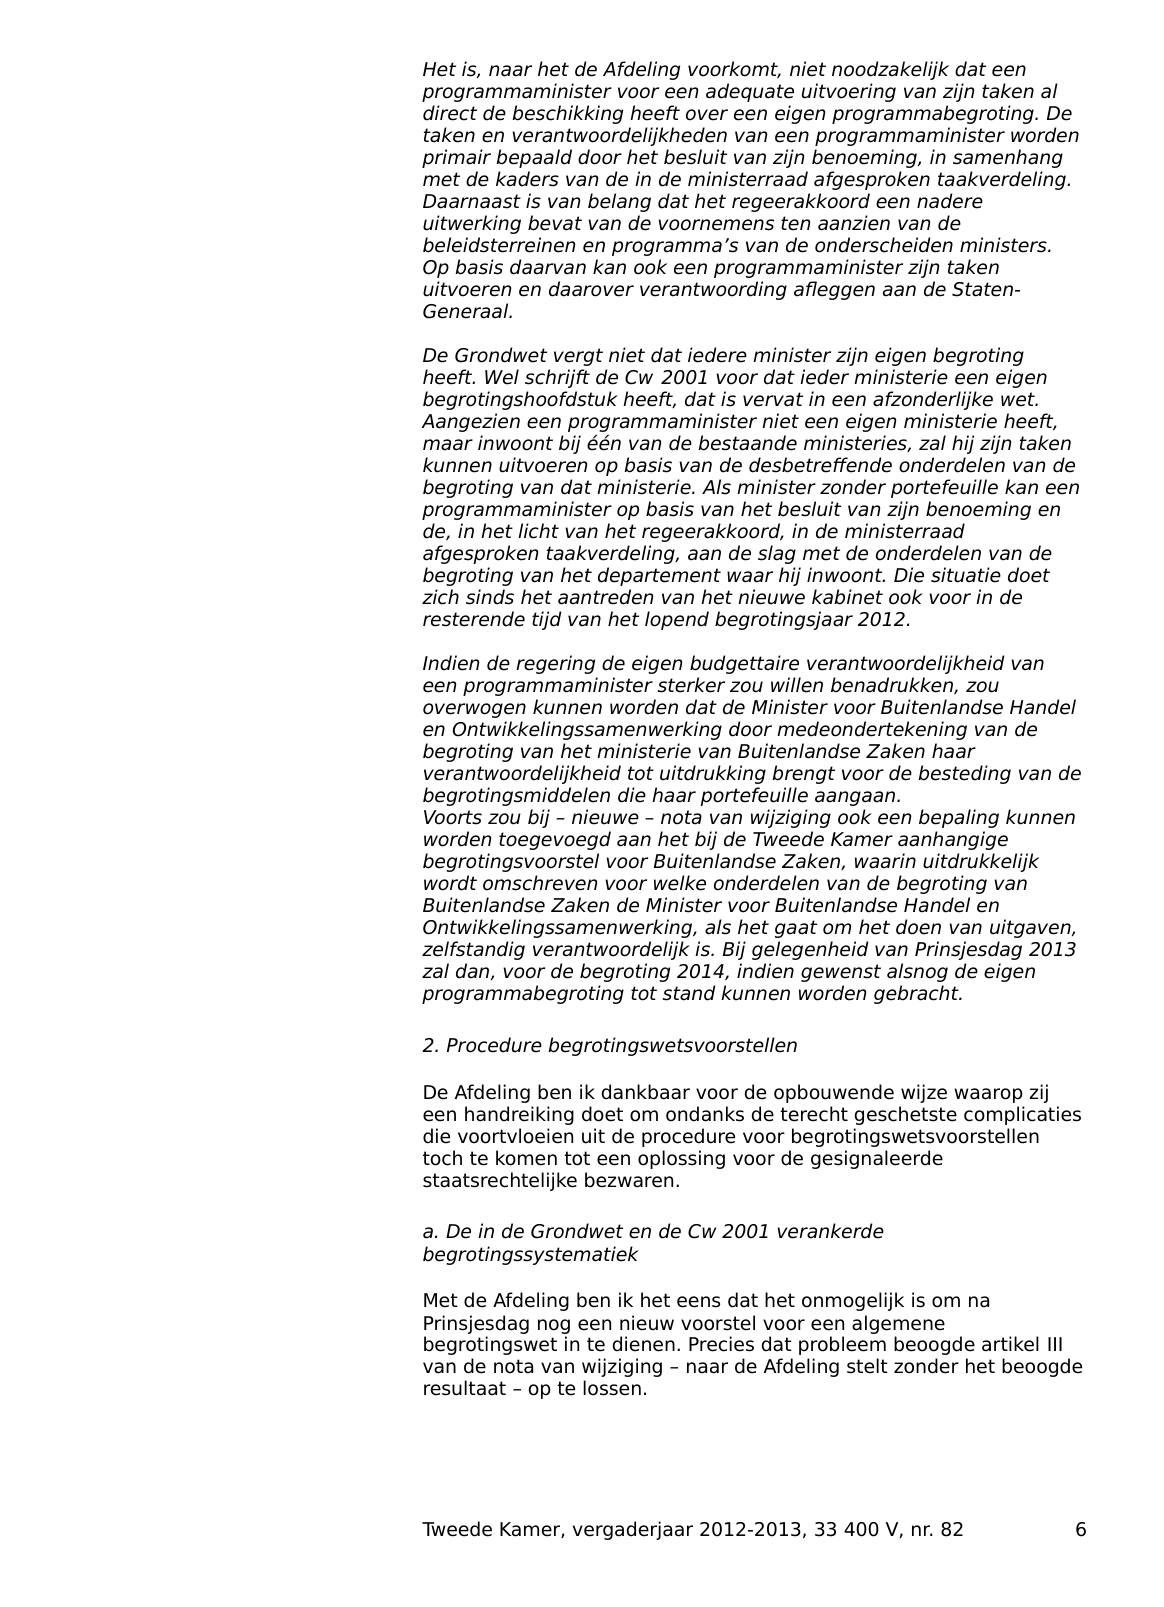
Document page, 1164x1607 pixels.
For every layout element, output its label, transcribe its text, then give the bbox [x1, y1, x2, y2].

text Het is, naar het de Afdeling voorkomt, niet noodzakelijk dat een programmaminister voor een adequate uitvoering van zijn taken al direct de beschikking heeft over een eigen programmabegroting. De taken en verantwoordelijkheden van een programmaminister worden primair bepaald door het besluit van zijn benoeming, in samenhang met de kaders van de in de ministerraad afgesproken taakverdeling. Daarnaast is van belang dat het regeerakkoord een nadere uitwerking bevat van de voornemens ten aanzien van de beleidsterreinen en programma’s van de onderscheiden ministers. Op basis daarvan kan ook een programmaminister zijn taken uitvoeren en daarover verantwoording afleggen aan de Staten-Generaal. [422, 59, 1087, 323]
text Indien de regering de eigen budgettaire verantwoordelijkheid van een programmaminister sterker zou willen benadrukken, zou overwogen kunnen worden dat de Minister voor Buitenlandse Handel en Ontwikkelingssamenwerking door medeondertekening van de begroting van het ministerie van Buitenlandse Zaken haar verantwoordelijkheid tot uitdrukking brengt voor de besteding van de begrotingsmiddelen die haar portefeuille aangaan. [422, 653, 1087, 807]
text Voorts zou bij – nieuwe – nota van wijziging ook een bepaling kunnen worden toegevoegd aan het bij de Tweede Kamer aanhangige begrotingsvoorstel voor Buitenlandse Zaken, waarin uitdrukkelijk wordt omschreven voor welke onderdelen van de begroting van Buitenlandse Zaken de Minister voor Buitenlandse Handel en Ontwikkelingssamenwerking, als het gaat om het doen van uitgaven, zelfstandig verantwoordelijk is. Bij gelegenheid van Prinsjesdag 2013 zal dan, voor de begroting 2014, indien gewenst alsnog de eigen programmabegroting tot stand kunnen worden gebracht. [422, 807, 1087, 1004]
text De Afdeling ben ik dankbaar voor de opbouwende wijze waarop zij een handreiking doet om ondanks de terecht geschetste complicaties die voortvloeien uit de procedure voor begrotingswetsvoorstellen toch te komen tot een oplossing voor de gesignaleerde staatsrechtelijke bezwaren. [422, 1082, 1087, 1191]
text Met de Afdeling ben ik het eens dat het onmogelijk is om na Prinsjesdag nog een nieuw voorstel voor een algemene begrotingswet in te dienen. Precies dat probleem beoogde artikel III van de nota van wijziging – naar de Afdeling stelt zonder het beoogde resultaat – op te lossen. [422, 1290, 1087, 1400]
subtitle a. De in de Grondwet en de Cw 2001 verankerde begrotingssystematiek [422, 1221, 1087, 1265]
subtitle 2. Procedure begrotingswetsvoorstellen [422, 1034, 1087, 1057]
text De Grondwet vergt niet dat iedere minister zijn eigen begroting heeft. Wel schrijft de Cw 2001 voor dat ieder ministerie een eigen begrotingshoofdstuk heeft, dat is vervat in een afzonderlijke wet. Aangezien een programmaminister niet een eigen ministerie heeft, maar inwoont bij één van de bestaande ministeries, zal hij zijn taken kunnen uitvoeren op basis van de desbetreffende onderdelen van de begroting van dat ministerie. Als minister zonder portefeuille kan een programmaminister op basis van het besluit van zijn benoeming en de, in het licht van het regeerakkoord, in de ministerraad afgesproken taakverdeling, aan de slag met de onderdelen van de begroting van het departement waar hij inwoont. Die situatie doet zich sinds het aantreden van het nieuwe kabinet ook voor in de resterende tijd van het lopend begrotingsjaar 2012. [422, 345, 1087, 631]
